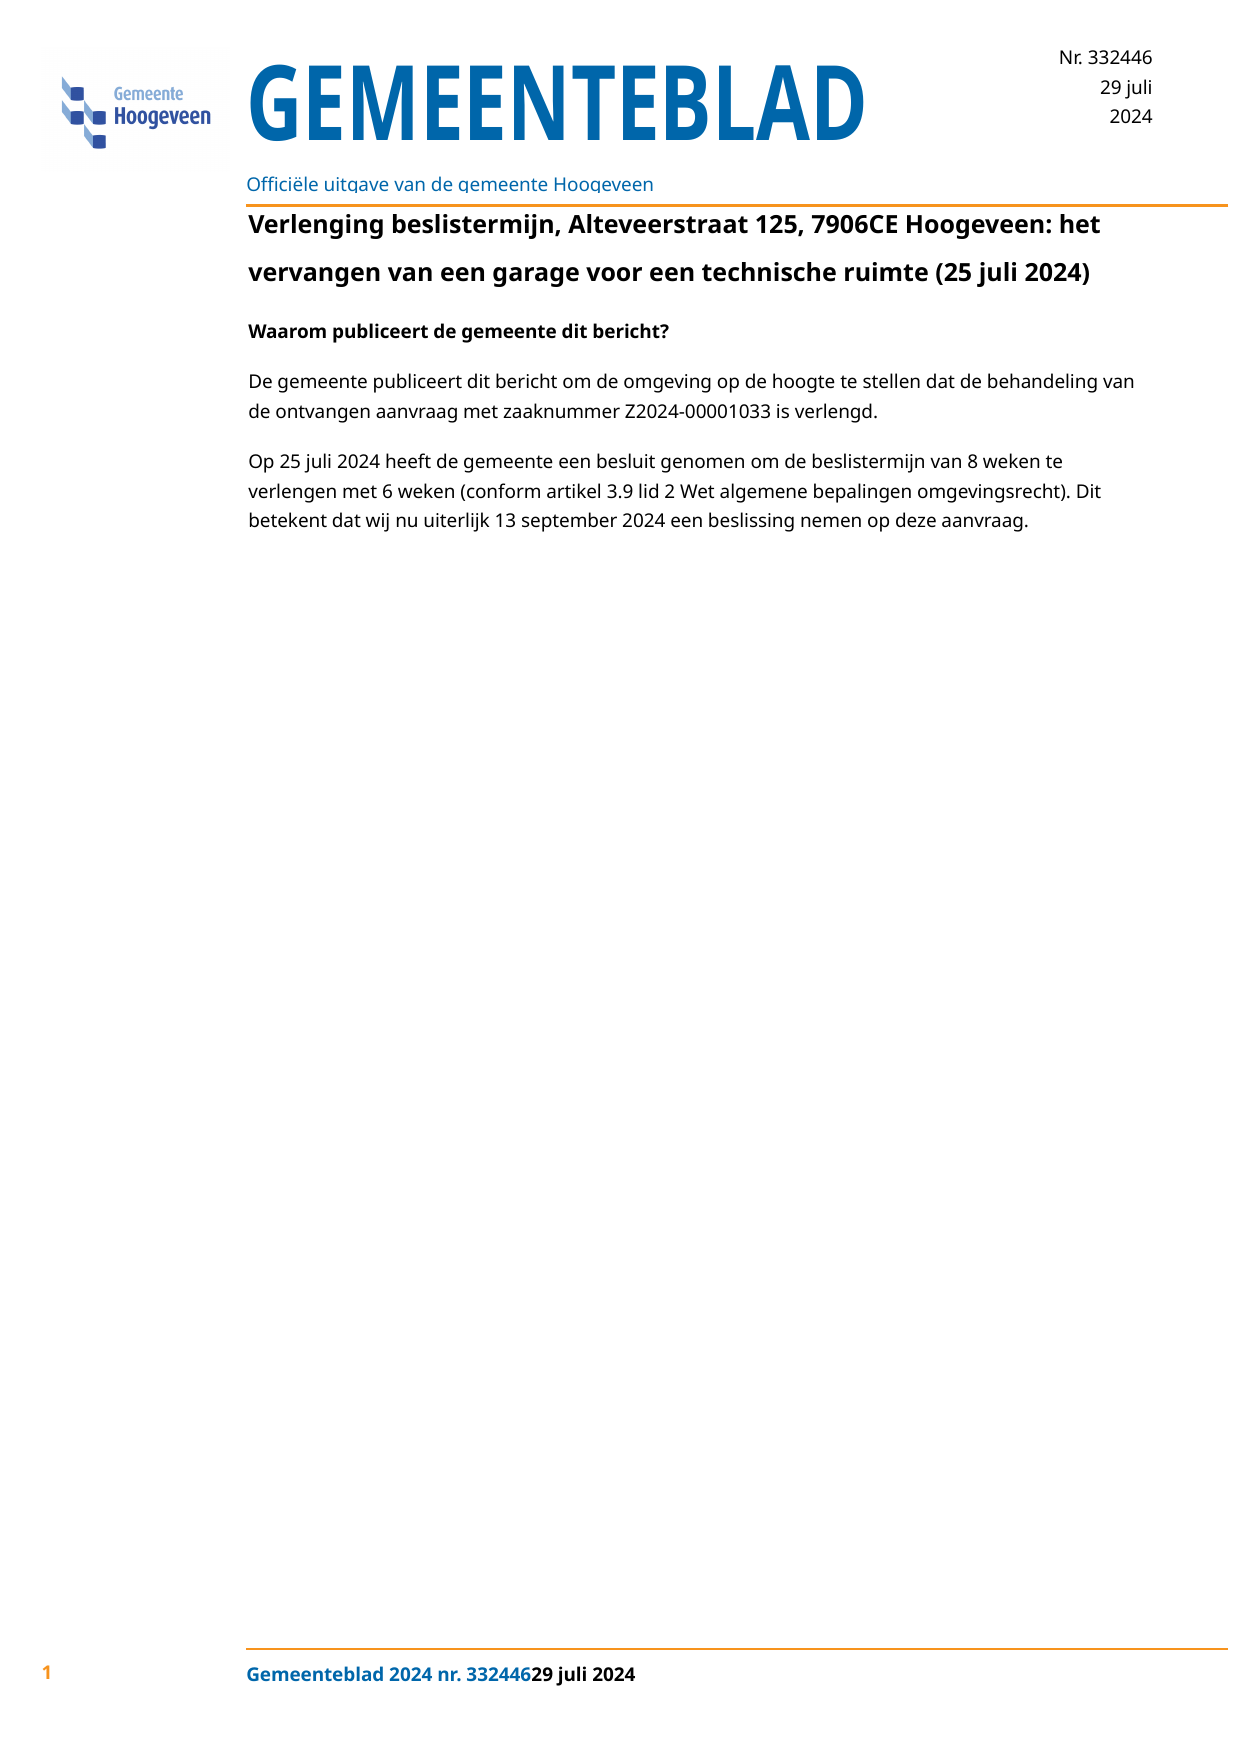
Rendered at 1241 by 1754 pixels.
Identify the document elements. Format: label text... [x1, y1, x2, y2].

text Verlenging beslistermijn, Alteveerstraat 125, 7906CE Hoogeveen: het vervangen van een garage voor een technische ruimte (25 juli 2024) [248, 207, 1152, 288]
text Waarom publiceert de gemeente dit bericht? [248, 318, 1152, 344]
picture [41, 47, 231, 172]
text De gemeente publiceert dit bericht om de omgeving op de hoogte te stellen dat de behandeling van de ontvangen aanvraag met zaaknummer Z2024-00001033 is verlengd. [248, 368, 1152, 424]
text Op 25 juli 2024 heeft de gemeente een besluit genomen om de beslistermijn van 8 weken te verlengen met 6 weken (conform artikel 3.9 lid 2 Wet algemene bepalingen omgevingsrecht). Dit betekent dat wij nu uiterlijk 13 september 2024 een beslissing nemen op deze aanvraag. [248, 448, 1152, 533]
